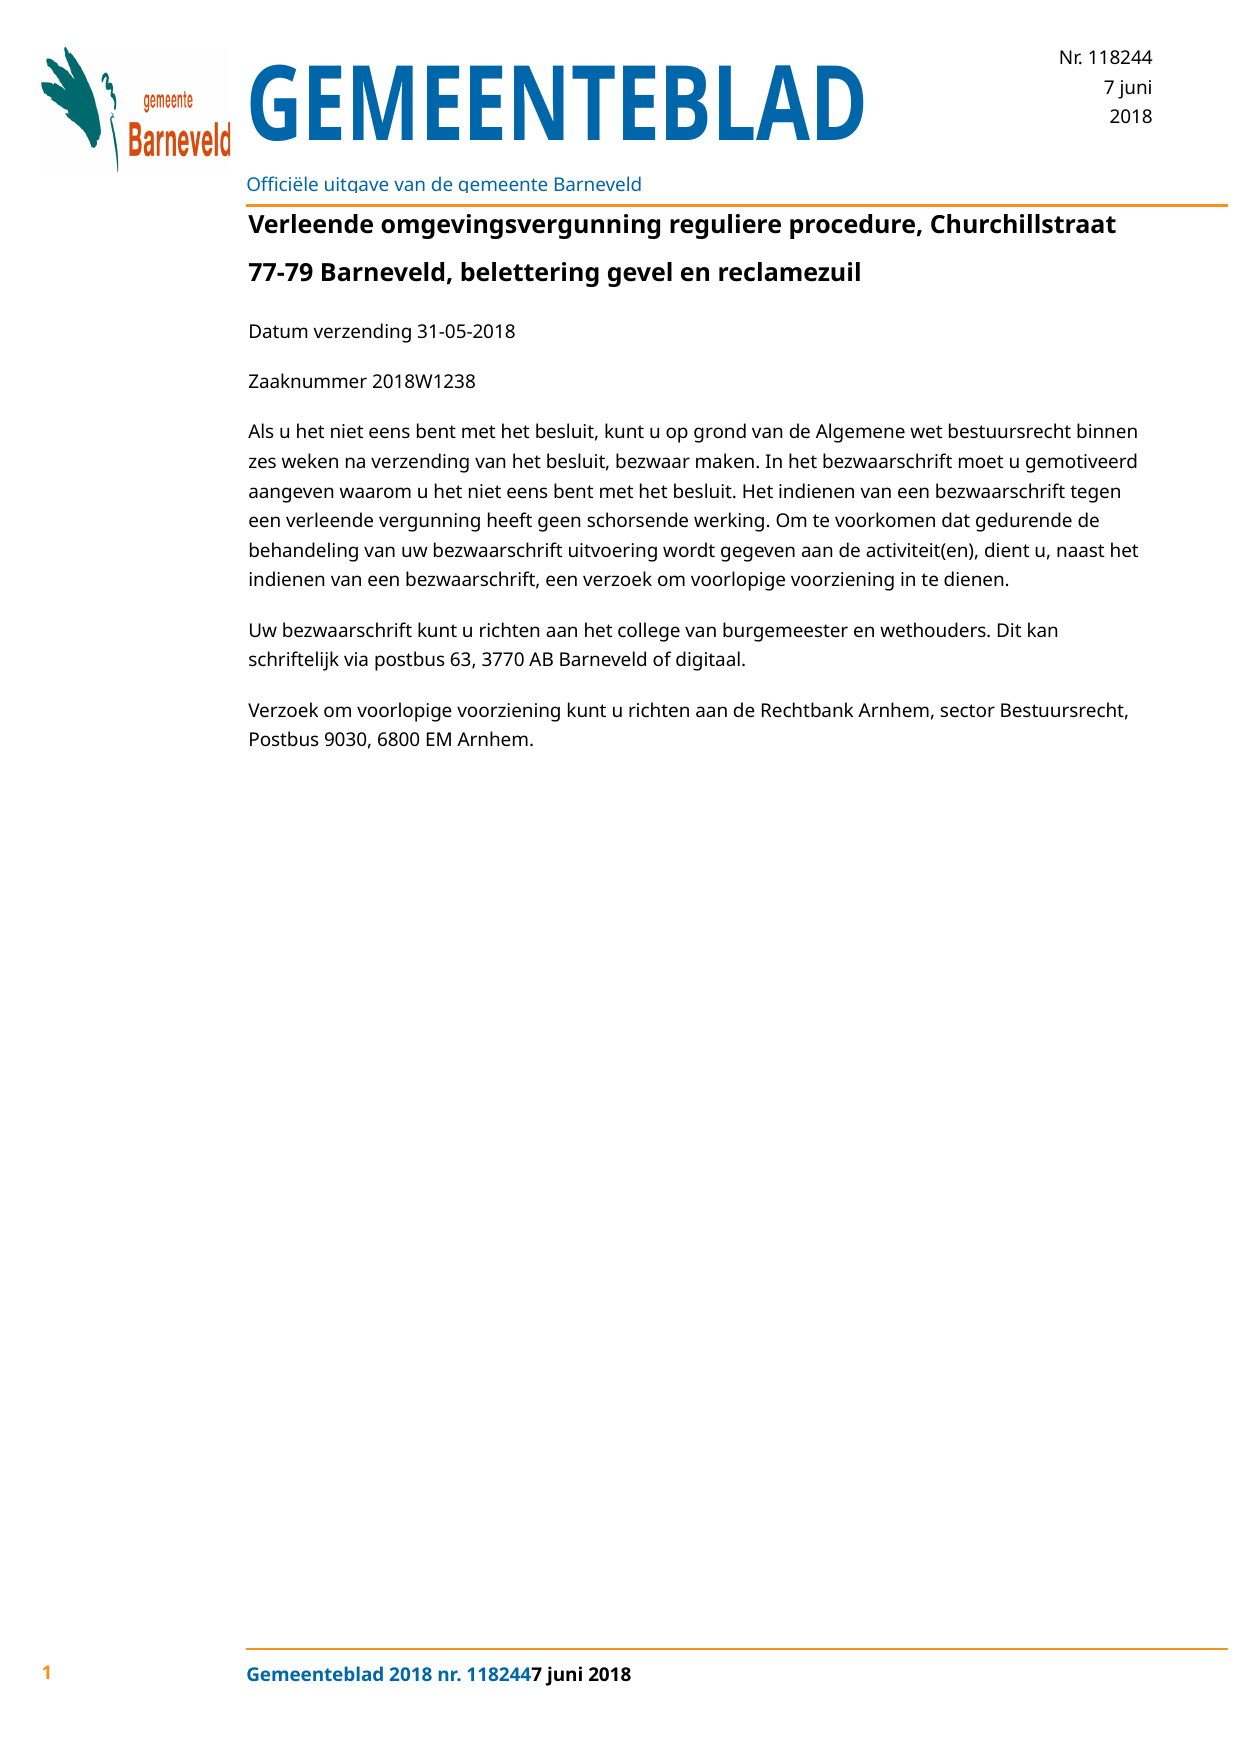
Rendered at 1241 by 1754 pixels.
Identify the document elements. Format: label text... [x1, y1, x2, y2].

picture [41, 47, 231, 172]
text Verleende omgevingsvergunning reguliere procedure, Churchillstraat 77-79 Barneveld, belettering gevel en reclamezuil [248, 207, 1152, 288]
text Verzoek om voorlopige voorziening kunt u richten aan de Rechtbank Arnhem, sector Bestuursrecht, Postbus 9030, 6800 EM Arnhem. [248, 697, 1152, 752]
text Als u het niet eens bent met het besluit, kunt u op grond van de Algemene wet bestuursrecht binnen zes weken na verzending van het besluit, bezwaar maken. In het bezwaarschrift moet u gemotiveerd aangeven waarom u het niet eens bent met het besluit. Het indienen van een bezwaarschrift tegen een verleende vergunning heeft geen schorsende werking. Om te voorkomen dat gedurende de behandeling van uw bezwaarschrift uitvoering wordt gegeven aan de activiteit(en), dient u, naast het indienen van een bezwaarschrift, een verzoek om voorlopige voorziening in te dienen. [248, 419, 1152, 592]
text Zaaknummer 2018W1238 [248, 368, 1152, 394]
text Uw bezwaarschrift kunt u richten aan het college van burgemeester en wethouders. Dit kan schriftelijk via postbus 63, 3770 AB Barneveld of digitaal. [248, 617, 1152, 672]
text Datum verzending 31-05-2018 [248, 318, 1152, 344]
